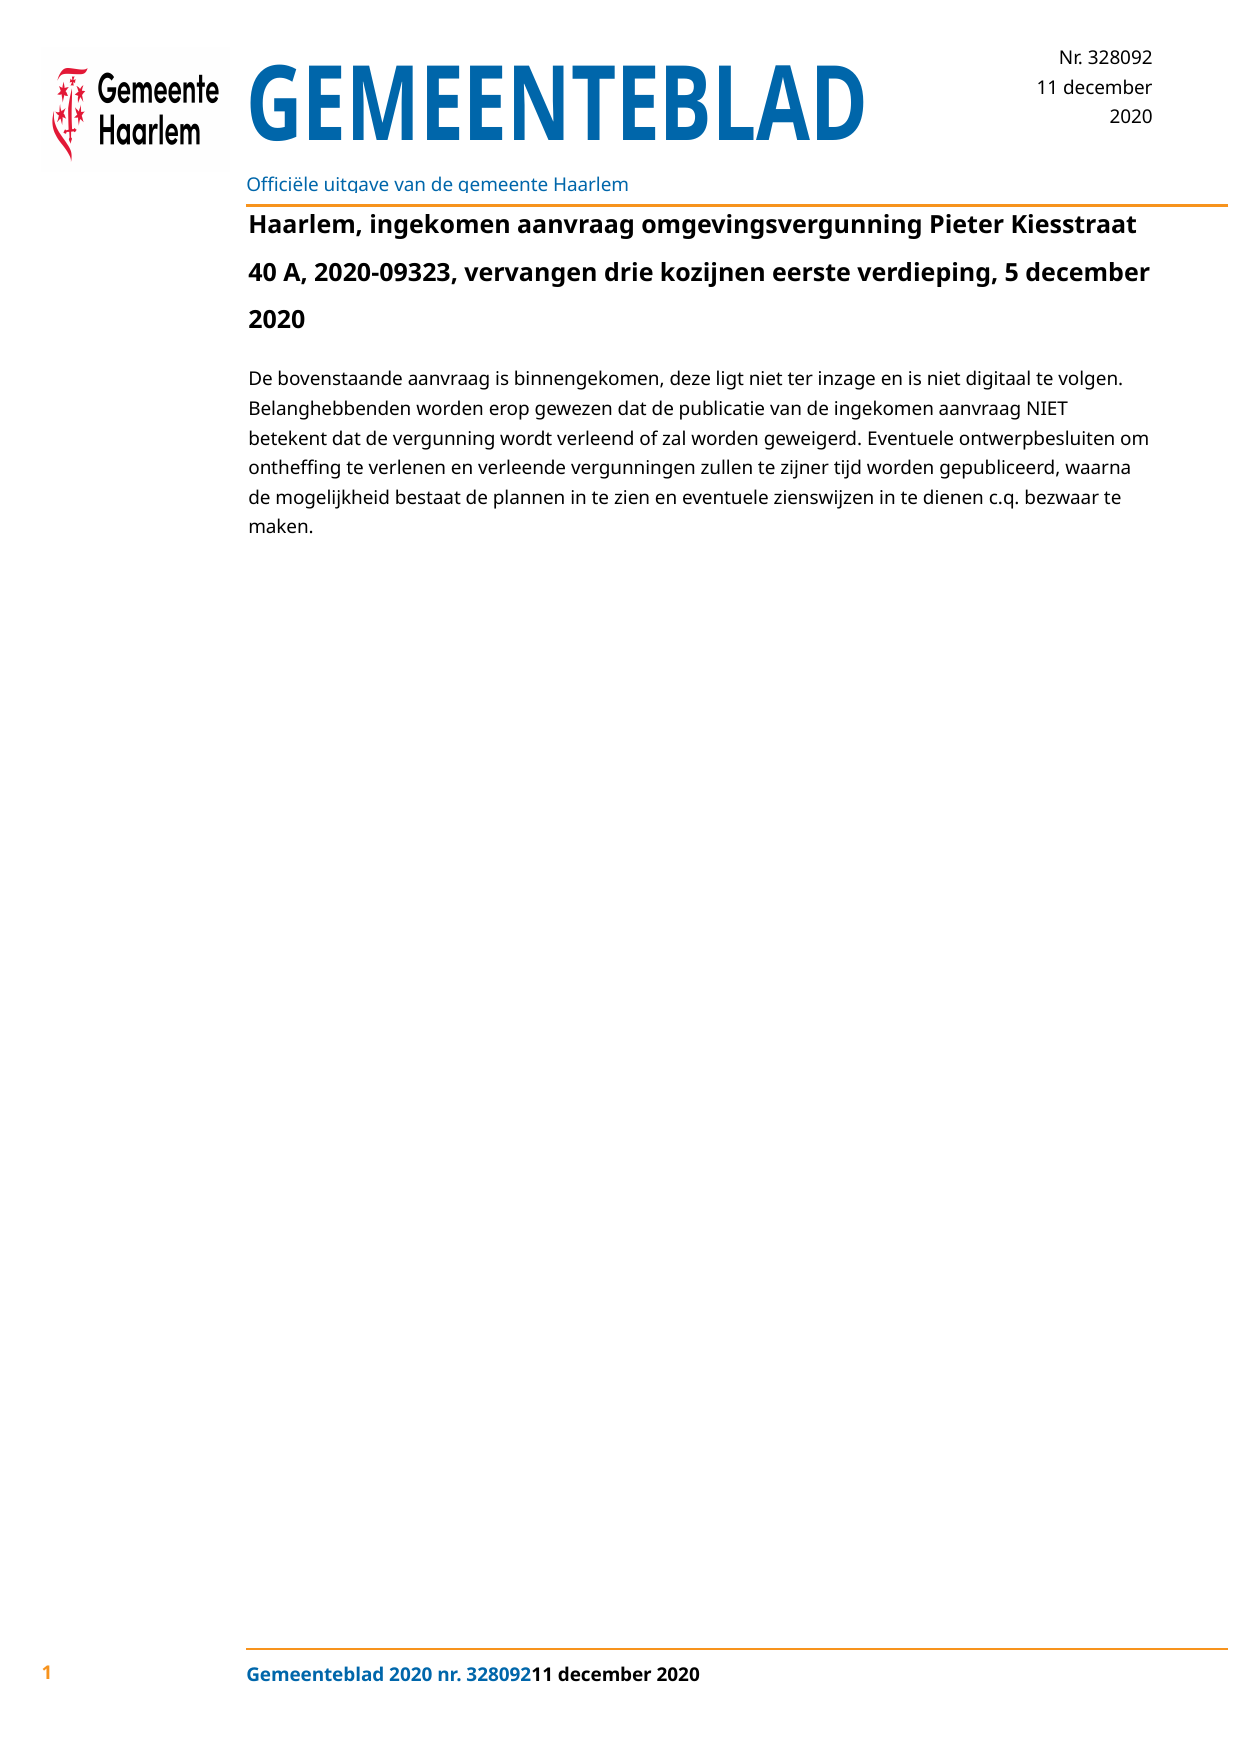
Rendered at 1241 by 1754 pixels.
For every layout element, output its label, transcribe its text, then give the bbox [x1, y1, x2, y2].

text Haarlem, ingekomen aanvraag omgevingsvergunning Pieter Kiesstraat 40 A, 2020-09323, vervangen drie kozijnen eerste verdieping, 5 december 2020 [248, 207, 1152, 336]
text De bovenstaande aanvraag is binnengekomen, deze ligt niet ter inzage en is niet digitaal te volgen. Belanghebbenden worden erop gewezen dat de publicatie van de ingekomen aanvraag NIET betekent dat de vergunning wordt verleend of zal worden geweigerd. Eventuele ontwerpbesluiten om ontheffing te verlenen en verleende vergunningen zullen te zijner tijd worden gepubliceerd, waarna de mogelijkheid bestaat de plannen in te zien en eventuele zienswijzen in te dienen c.q. bezwaar te maken. [248, 366, 1152, 539]
picture [41, 47, 231, 172]
